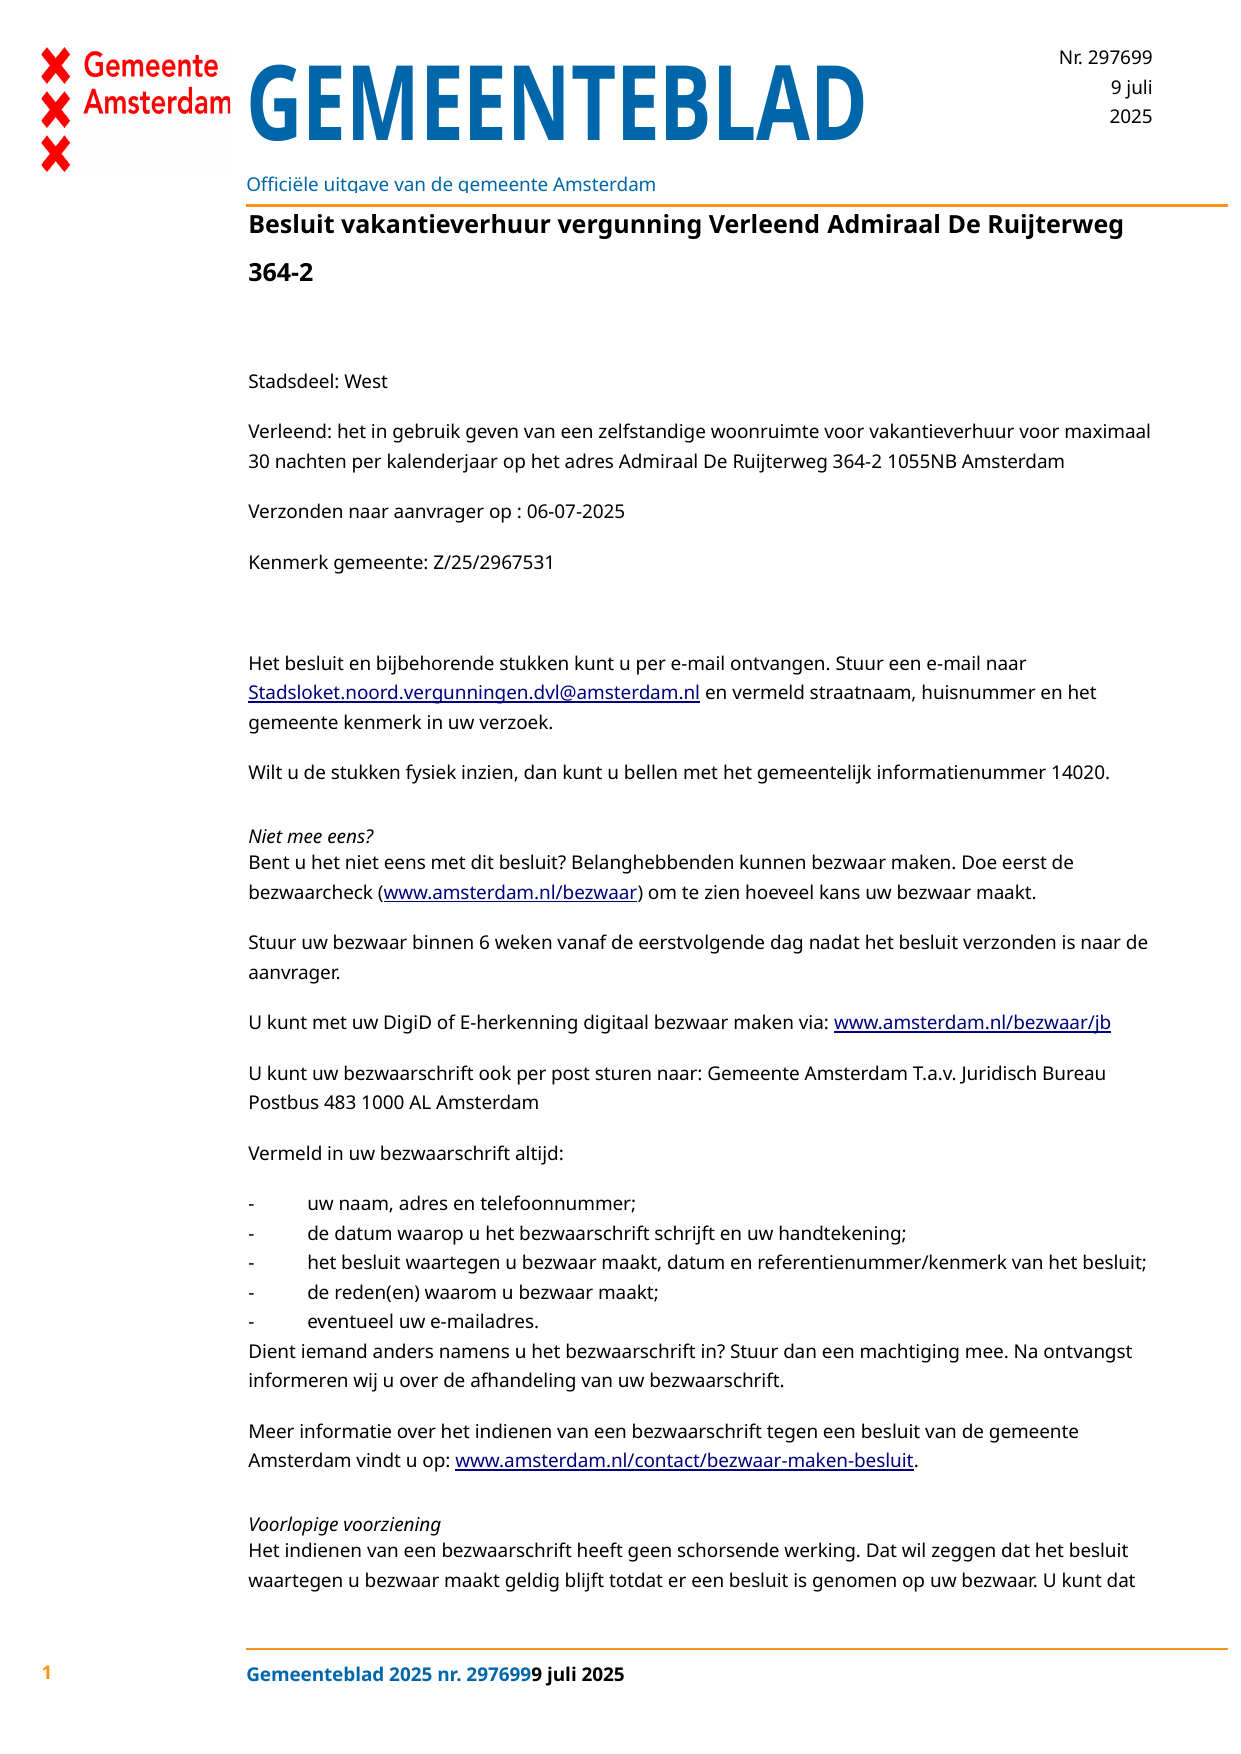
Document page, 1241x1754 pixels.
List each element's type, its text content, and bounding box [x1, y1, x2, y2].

text U kunt met uw DigiD of E-herkenning digitaal bezwaar maken via: www.amsterdam.nl/bezwaar/jb [248, 1009, 1152, 1035]
list de datum waarop u het bezwaarschrift schrijft en uw handtekening; [248, 1220, 1152, 1245]
text U kunt uw bezwaarschrift ook per post sturen naar: Gemeente Amsterdam T.a.v. Juridisch Bureau Postbus 483 1000 AL Amsterdam [248, 1060, 1152, 1115]
list eventueel uw e-mailadres. [248, 1308, 1152, 1334]
list het besluit waartegen u bezwaar maakt, datum en referentienummer/kenmerk van het besluit; [248, 1249, 1152, 1275]
text Het besluit en bijbehorende stukken kunt u per e-mail ontvangen. Stuur een e-mail naar Stadsloket.noord.vergunningen.dvl@amsterdam.nl en vermeld straatnaam, huisnummer en het gemeente kenmerk in uw verzoek. [248, 650, 1152, 735]
text Niet mee eens? [248, 823, 1152, 849]
text Het indienen van een bezwaarschrift heeft geen schorsende werking. Dat wil zeggen dat het besluit waartegen u bezwaar maakt geldig blijft totdat er een besluit is genomen op uw bezwaar. U kunt dat [248, 1537, 1152, 1593]
text Bent u het niet eens met dit besluit? Belanghebbenden kunnen bezwaar maken. Doe eerst de bezwaarcheck (www.amsterdam.nl/bezwaar) om te zien hoeveel kans uw bezwaar maakt. [248, 849, 1152, 904]
text Vermeld in uw bezwaarschrift altijd: [248, 1140, 1152, 1165]
text Verleend: het in gebruik geven van een zelfstandige woonruimte voor vakantieverhuur voor maximaal 30 nachten per kalenderjaar op het adres Admiraal De Ruijterweg 364-2 1055NB Amsterdam [248, 419, 1152, 474]
text Stuur uw bezwaar binnen 6 weken vanaf de eerstvolgende dag nadat het besluit verzonden is naar de aanvrager. [248, 929, 1152, 984]
text Voorlopige voorziening [248, 1512, 1152, 1537]
list uw naam, adres en telefoonnummer; [248, 1190, 1152, 1216]
text Dient iemand anders namens u het bezwaarschrift in? Stuur dan een machtiging mee. Na ontvangst informeren wij u over de afhandeling van uw bezwaarschrift. [248, 1338, 1152, 1393]
text Besluit vakantieverhuur vergunning Verleend Admiraal De Ruijterweg 364-2 [248, 207, 1152, 288]
text Meer informatie over het indienen van een bezwaarschrift tegen een besluit van de gemeente Amsterdam vindt u op: www.amsterdam.nl/contact/bezwaar-maken-besluit. [248, 1418, 1152, 1473]
picture [41, 47, 231, 172]
text Stadsdeel: West [248, 368, 1152, 394]
text Wilt u de stukken fysiek inzien, dan kunt u bellen met het gemeentelijk informatienummer 14020. [248, 759, 1152, 785]
text Kenmerk gemeente: Z/25/2967531 [248, 549, 1152, 575]
list de reden(en) waarom u bezwaar maakt; [248, 1279, 1152, 1304]
text Verzonden naar aanvrager op : 06-07-2025 [248, 499, 1152, 524]
